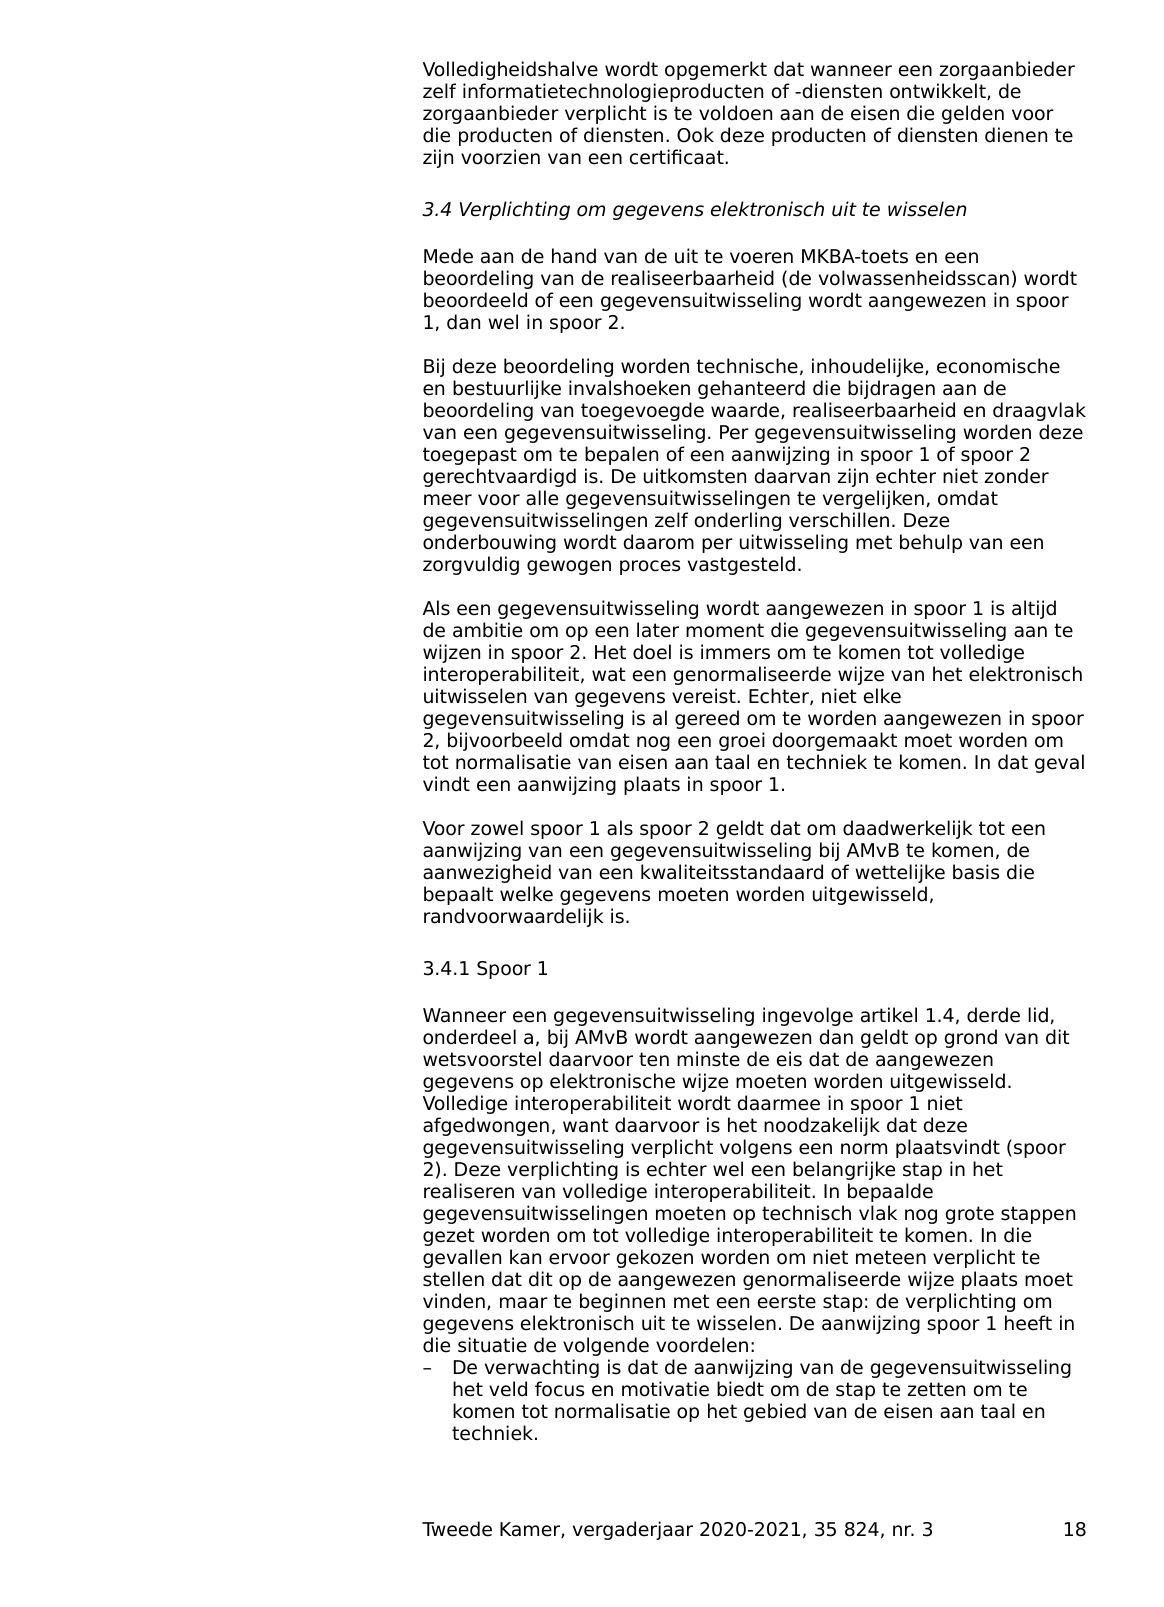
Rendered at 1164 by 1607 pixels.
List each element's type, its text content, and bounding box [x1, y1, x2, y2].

text – De verwachting is dat de aanwijzing van de gegevensuitwisseling het veld focus en motivatie biedt om de stap te zetten om te komen tot normalisatie op het gebied van de eisen aan taal en techniek. [422, 1357, 1087, 1444]
text Wanneer een gegevensuitwisseling ingevolge artikel 1.4, derde lid, onderdeel a, bij AMvB wordt aangewezen dan geldt op grond van dit wetsvoorstel daarvoor ten minste de eis dat de aangewezen gegevens op elektronische wijze moeten worden uitgewisseld. Volledige interoperabiliteit wordt daarmee in spoor 1 niet afgedwongen, want daarvoor is het noodzakelijk dat deze gegevensuitwisseling verplicht volgens een norm plaatsvindt (spoor 2). Deze verplichting is echter wel een belangrijke stap in het realiseren van volledige interoperabiliteit. In bepaalde gegevensuitwisselingen moeten op technisch vlak nog grote stappen gezet worden om tot volledige interoperabiliteit te komen. In die gevallen kan ervoor gekozen worden om niet meteen verplicht te stellen dat dit op de aangewezen genormaliseerde wijze plaats moet vinden, maar te beginnen met een eerste stap: de verplichting om gegevens elektronisch uit te wisselen. De aanwijzing spoor 1 heeft in die situatie de volgende voordelen: [422, 1005, 1087, 1357]
subtitle 3.4 Verplichting om gegevens elektronisch uit te wisselen [422, 199, 1087, 221]
text Volledigheidshalve wordt opgemerkt dat wanneer een zorgaanbieder zelf informatietechnologieproducten of -diensten ontwikkelt, de zorgaanbieder verplicht is te voldoen aan de eisen die gelden voor die producten of diensten. Ook deze producten of diensten dienen te zijn voorzien van een certificaat. [422, 59, 1087, 169]
text Als een gegevensuitwisseling wordt aangewezen in spoor 1 is altijd de ambitie om op een later moment die gegevensuitwisseling aan te wijzen in spoor 2. Het doel is immers om te komen tot volledige interoperabiliteit, wat een genormaliseerde wijze van het elektronisch uitwisselen van gegevens vereist. Echter, niet elke gegevensuitwisseling is al gereed om te worden aangewezen in spoor 2, bijvoorbeeld omdat nog een groei doorgemaakt moet worden om tot normalisatie van eisen aan taal en techniek te komen. In dat geval vindt een aanwijzing plaats in spoor 1. [422, 598, 1087, 796]
text Mede aan de hand van de uit te voeren MKBA-toets en een beoordeling van de realiseerbaarheid (de volwassenheidsscan) wordt beoordeeld of een gegevensuitwisseling wordt aangewezen in spoor 1, dan wel in spoor 2. [422, 246, 1087, 334]
subtitle 3.4.1 Spoor 1 [422, 958, 1087, 980]
text Bij deze beoordeling worden technische, inhoudelijke, economische en bestuurlijke invalshoeken gehanteerd die bijdragen aan de beoordeling van toegevoegde waarde, realiseerbaarheid en draagvlak van een gegevensuitwisseling. Per gegevensuitwisseling worden deze toegepast om te bepalen of een aanwijzing in spoor 1 of spoor 2 gerechtvaardigd is. De uitkomsten daarvan zijn echter niet zonder meer voor alle gegevensuitwisselingen te vergelijken, omdat gegevensuitwisselingen zelf onderling verschillen. Deze onderbouwing wordt daarom per uitwisseling met behulp van een zorgvuldig gewogen proces vastgesteld. [422, 356, 1087, 576]
text Voor zowel spoor 1 als spoor 2 geldt dat om daadwerkelijk tot een aanwijzing van een gegevensuitwisseling bij AMvB te komen, de aanwezigheid van een kwaliteitsstandaard of wettelijke basis die bepaalt welke gegevens moeten worden uitgewisseld, randvoorwaardelijk is. [422, 818, 1087, 928]
